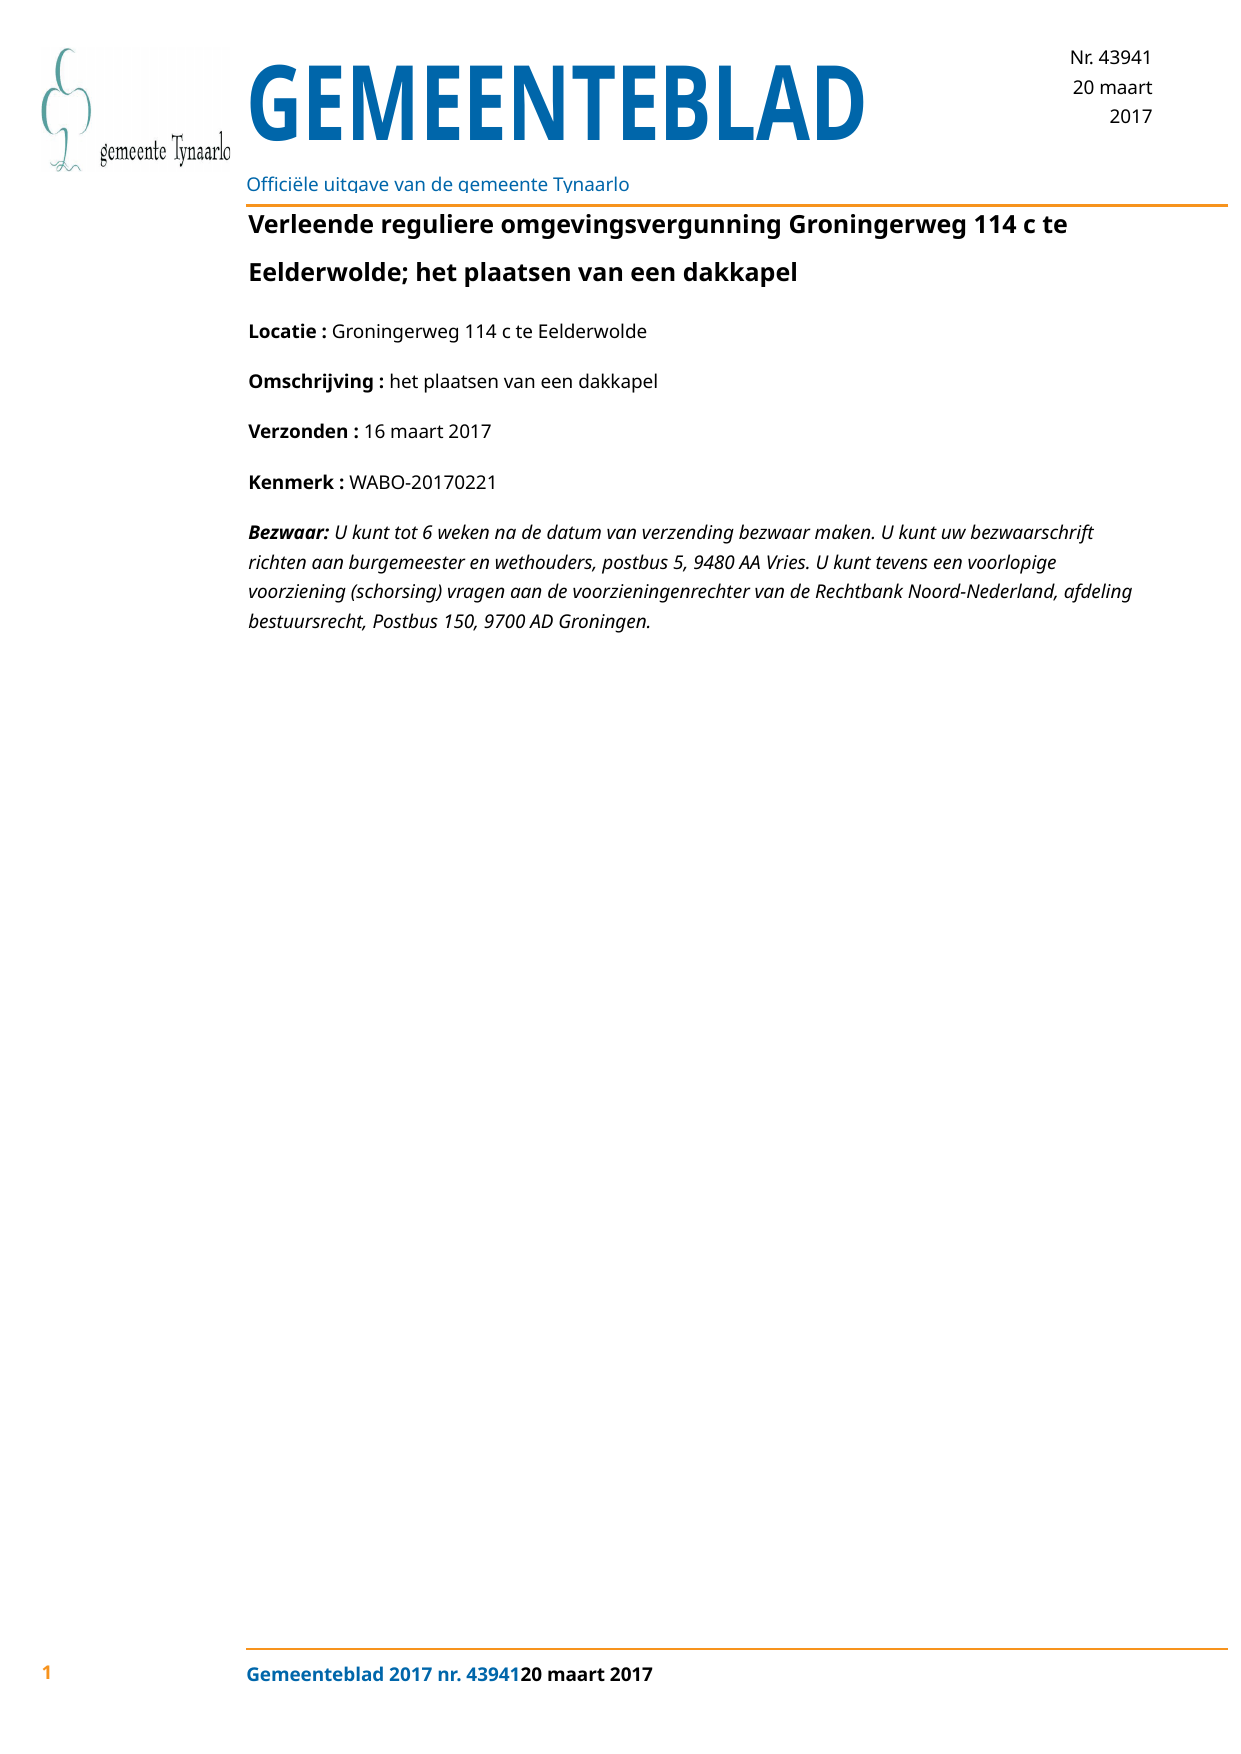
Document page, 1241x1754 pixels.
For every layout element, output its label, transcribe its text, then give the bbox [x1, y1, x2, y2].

text Verzonden : 16 maart 2017 [248, 419, 1152, 444]
text Omschrijving : het plaatsen van een dakkapel [248, 368, 1152, 394]
text Bezwaar: U kunt tot 6 weken na de datum van verzending bezwaar maken. U kunt uw bezwaarschrift richten aan burgemeester en wethouders, postbus 5, 9480 AA Vries. U kunt tevens een voorlopige voorziening (schorsing) vragen aan de voorzieningenrechter van de Rechtbank Noord-Nederland, afdeling bestuursrecht, Postbus 150, 9700 AD Groningen. [248, 519, 1152, 634]
picture [41, 47, 231, 172]
text Verleende reguliere omgevingsvergunning Groningerweg 114 c te Eelderwolde; het plaatsen van een dakkapel [248, 207, 1152, 288]
text Kenmerk : WABO-20170221 [248, 469, 1152, 495]
text Locatie : Groningerweg 114 c te Eelderwolde [248, 318, 1152, 344]
